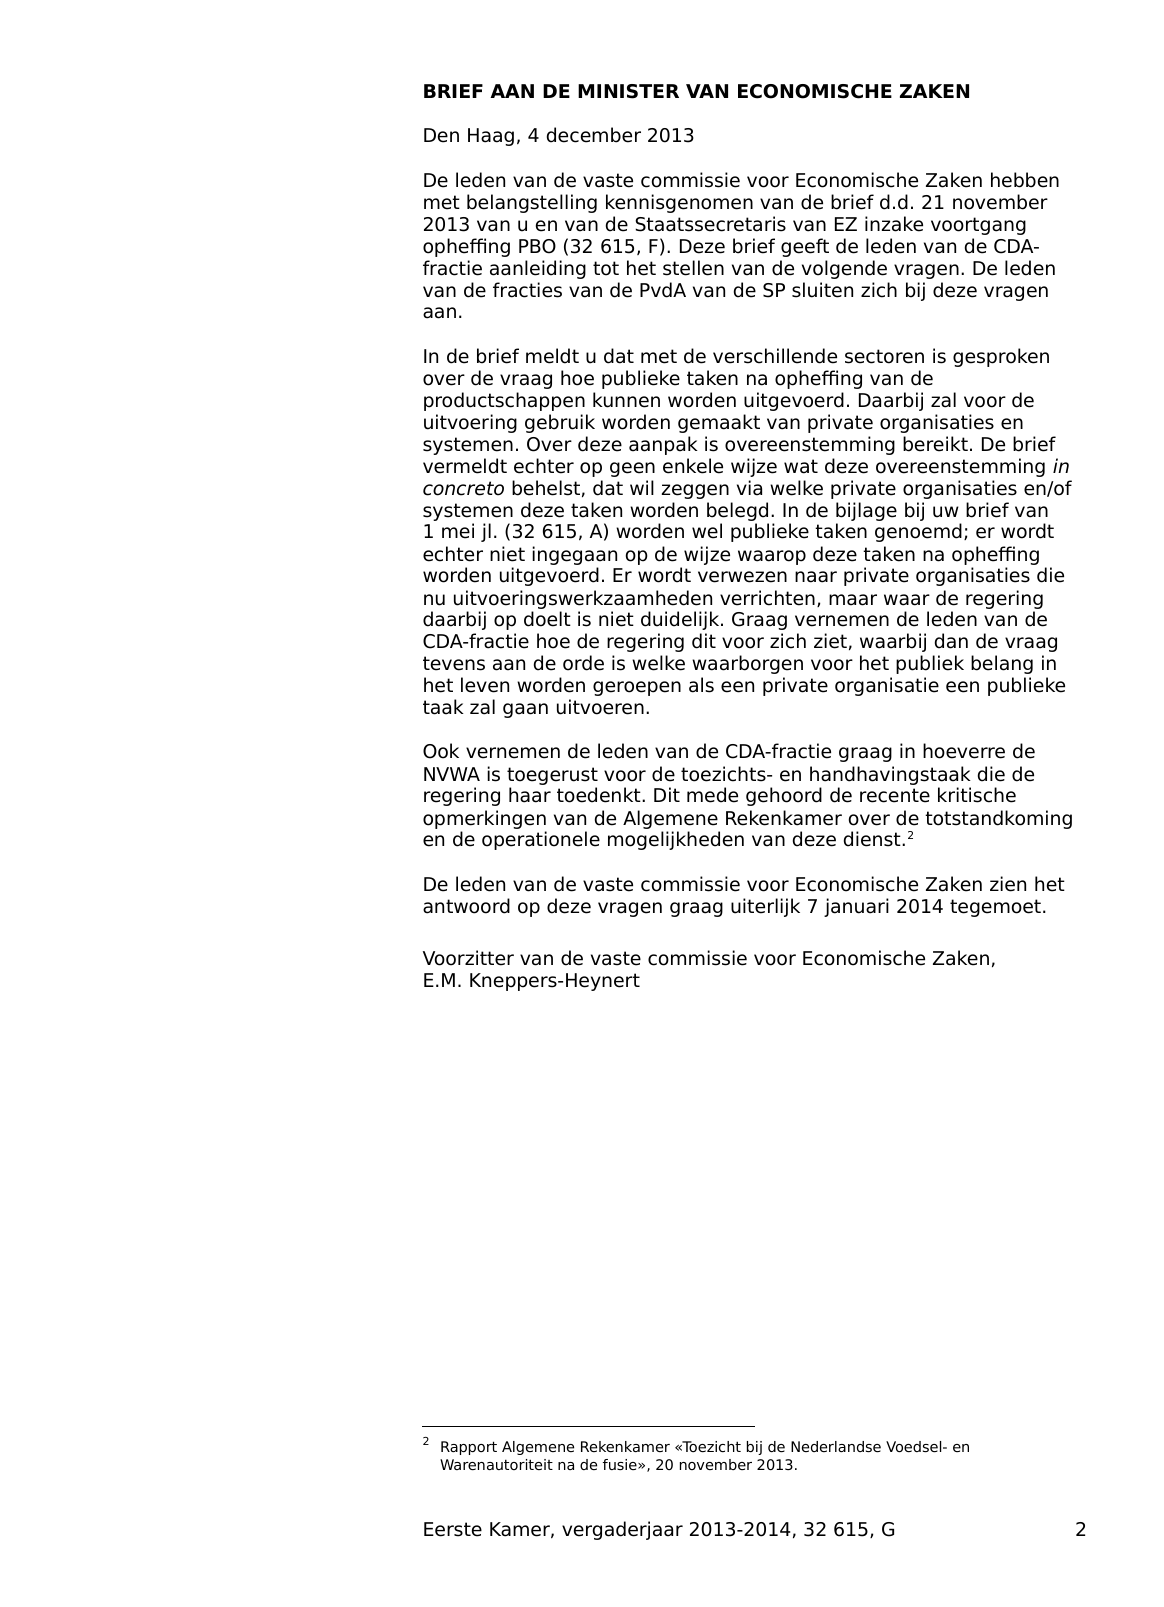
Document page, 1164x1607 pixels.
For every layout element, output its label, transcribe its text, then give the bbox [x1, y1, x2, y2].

text Den Haag, 4 december 2013 [422, 125, 1087, 147]
text De leden van de vaste commissie voor Economische Zaken hebben met belangstelling kennisgenomen van de brief d.d. 21 november 2013 van u en van de Staatssecretaris van EZ inzake voortgang opheffing PBO (32 615, F). Deze brief geeft de leden van de CDA-fractie aanleiding tot het stellen van de volgende vragen. De leden van de fracties van de PvdA van de SP sluiten zich bij deze vragen aan. [422, 169, 1087, 323]
subtitle BRIEF AAN DE MINISTER VAN ECONOMISCHE ZAKEN [422, 81, 1087, 103]
text In de brief meldt u dat met de verschillende sectoren is gesproken over de vraag hoe publieke taken na opheffing van de productschappen kunnen worden uitgevoerd. Daarbij zal voor de uitvoering gebruik worden gemaakt van private organisaties en systemen. Over deze aanpak is overeenstemming bereikt. De brief vermeldt echter op geen enkele wijze wat deze overeenstemming in concreto behelst, dat wil zeggen via welke private organisaties en/of systemen deze taken worden belegd. In de bijlage bij uw brief van 1 mei jl. (32 615, A) worden wel publieke taken genoemd; er wordt echter niet ingegaan op de wijze waarop deze taken na opheffing worden uitgevoerd. Er wordt verwezen naar private organisaties die nu uitvoeringswerkzaamheden verrichten, maar waar de regering daarbij op doelt is niet duidelijk. Graag vernemen de leden van de CDA-fractie hoe de regering dit voor zich ziet, waarbij dan de vraag tevens aan de orde is welke waarborgen voor het publiek belang in het leven worden geroepen als een private organisatie een publieke taak zal gaan uitvoeren. [422, 346, 1087, 719]
text Ook vernemen de leden van de CDA-fractie graag in hoeverre de NVWA is toegerust voor de toezichts- en handhavingstaak die de regering haar toedenkt. Dit mede gehoord de recente kritische opmerkingen van de Algemene Rekenkamer over de totstandkoming en de operationele mogelijkheden van deze dienst. [422, 741, 1087, 851]
text De leden van de vaste commissie voor Economische Zaken zien het antwoord op deze vragen graag uiterlijk 7 januari 2014 tegemoet. [422, 873, 1087, 917]
text Voorzitter van de vaste commissie voor Economische Zaken, E.M. Kneppers-Heynert [422, 947, 1087, 991]
text Rapport Algemene Rekenkamer «Toezicht bij de Nederlandse Voedsel- en Warenautoriteit na de fusie», 20 november 2013. [422, 1435, 1087, 1474]
